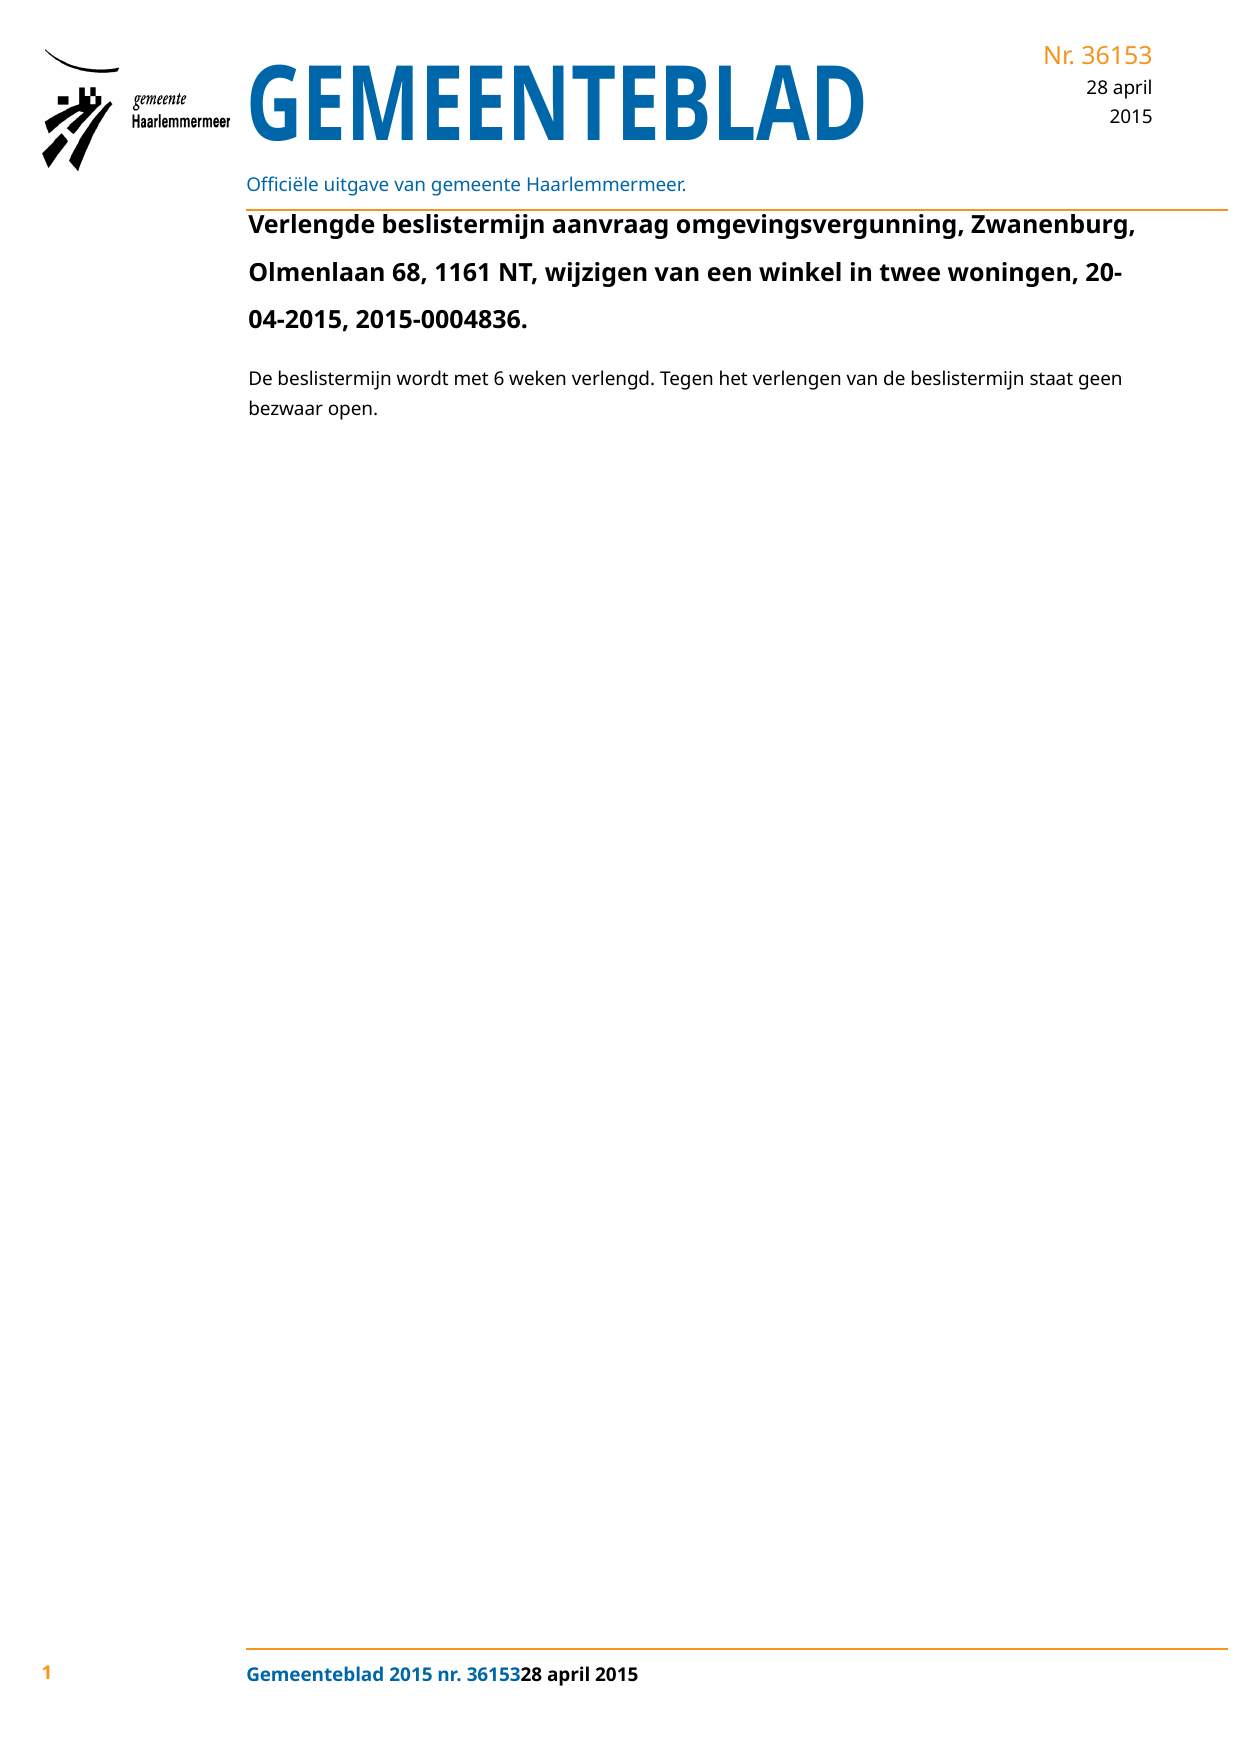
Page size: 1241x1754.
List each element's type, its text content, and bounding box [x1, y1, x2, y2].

text De beslistermijn wordt met 6 weken verlengd. Tegen het verlengen van de beslistermijn staat geen bezwaar open. [248, 366, 1152, 421]
picture [41, 47, 231, 172]
text Verlengde beslistermijn aanvraag omgevingsvergunning, Zwanenburg, Olmenlaan 68, 1161 NT, wijzigen van een winkel in twee woningen, 20-04-2015, 2015-0004836. [248, 211, 1152, 336]
